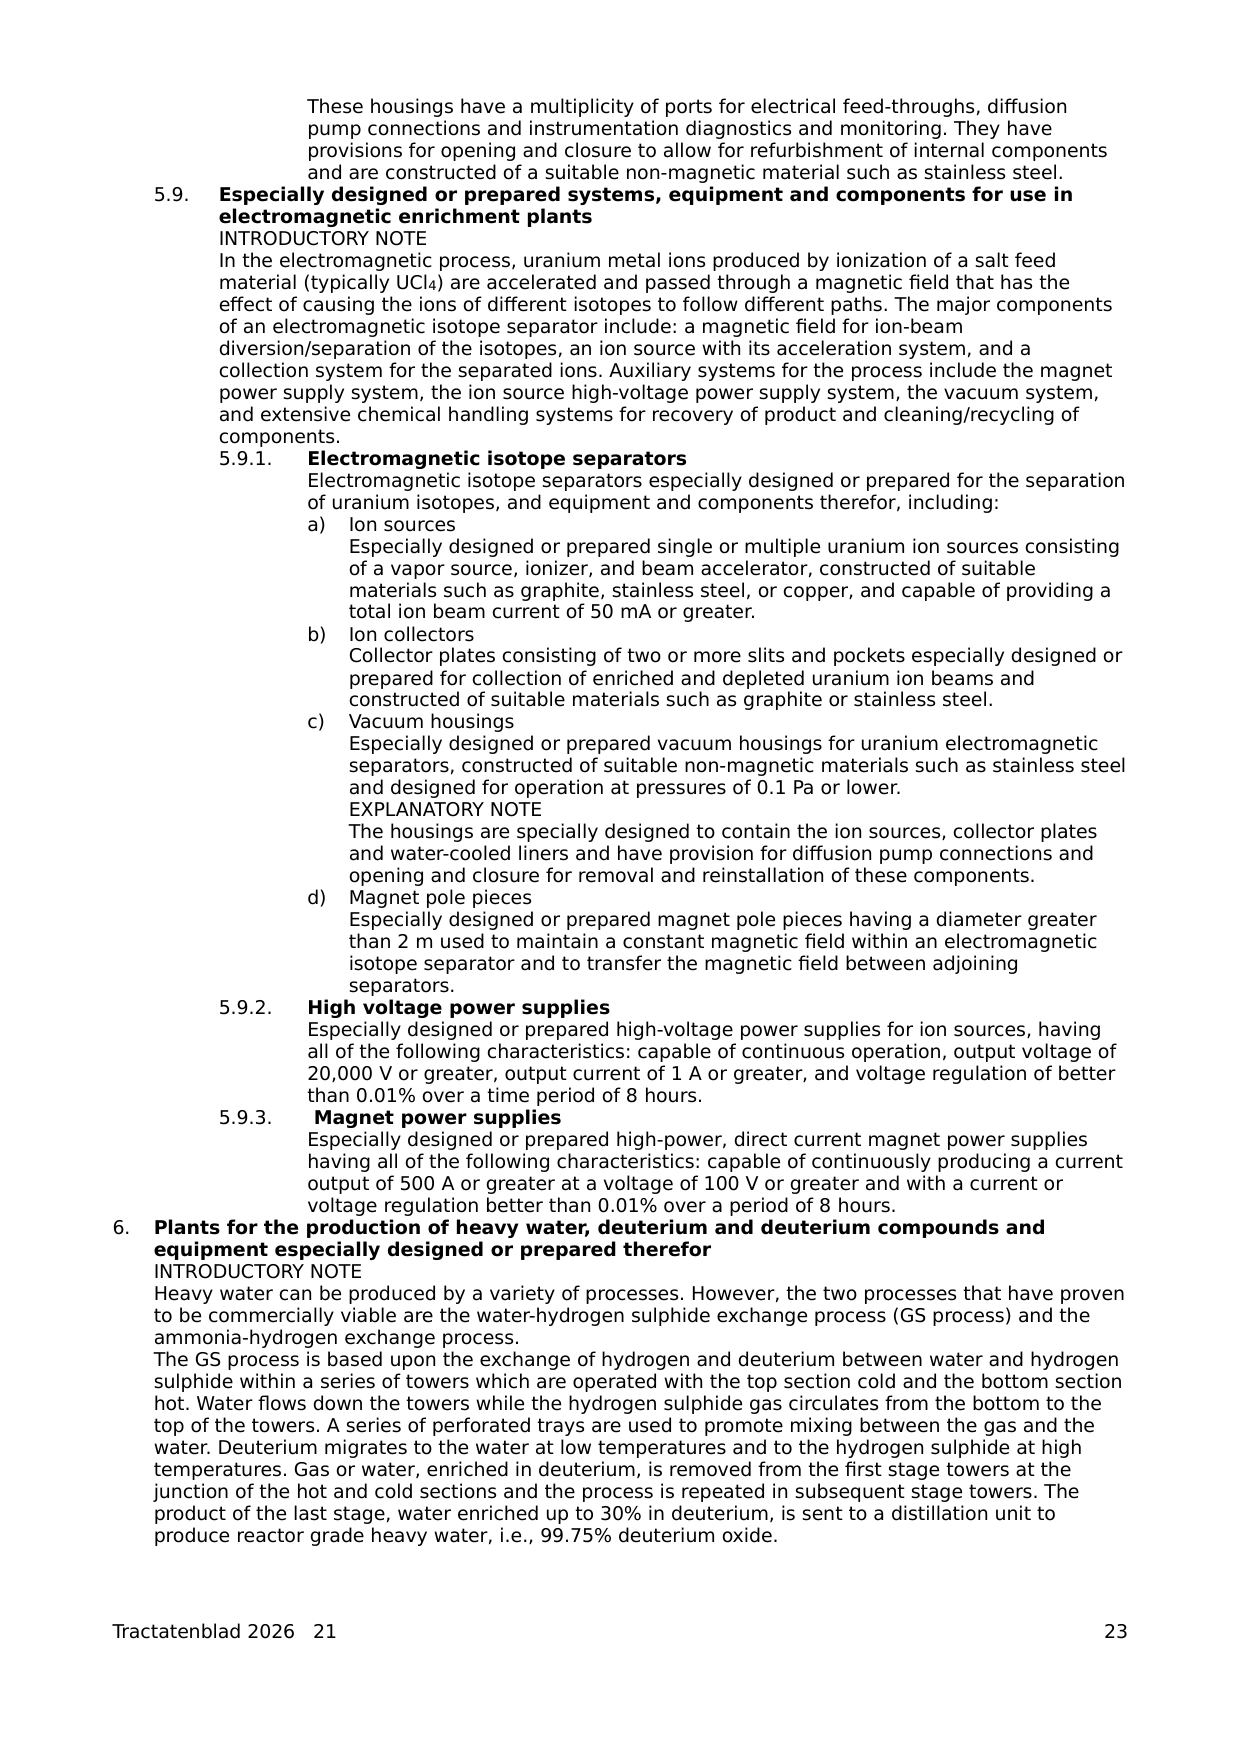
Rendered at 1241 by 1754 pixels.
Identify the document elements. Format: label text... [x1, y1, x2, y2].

text Especially designed or prepared single or multiple uranium ion sources consisting of a vapor source, ionizer, and beam accelerator, constructed of suitable materials such as graphite, stainless steel, or copper, and capable of providing a total ion beam current of 50 mA or greater. [348, 536, 1128, 623]
text INTRODUCTORY NOTE [153, 1261, 1128, 1283]
text Heavy water can be produced by a variety of processes. However, the two processes that have proven to be commercially viable are the water-hydrogen sulphide exchange process (GS process) and the ammonia-hydrogen exchange process. [153, 1283, 1128, 1349]
text 5.9. Especially designed or prepared systems, equipment and components for use in electromagnetic enrichment plants [153, 184, 1128, 228]
text d) Magnet pole pieces [307, 887, 1128, 909]
text These housings have a multiplicity of ports for electrical feed-throughs, diffusion pump connections and instrumentation diagnostics and monitoring. They have provisions for opening and closure to allow for refurbishment of internal components and are constructed of a suitable non-magnetic material such as stainless steel. [307, 96, 1128, 184]
text a) Ion sources [307, 513, 1128, 536]
text The GS process is based upon the exchange of hydrogen and deuterium between water and hydrogen sulphide within a series of towers which are operated with the top section cold and the bottom section hot. Water flows down the towers while the hydrogen sulphide gas circulates from the bottom to the top of the towers. A series of perforated trays are used to promote mixing between the gas and the water. Deuterium migrates to the water at low temperatures and to the hydrogen sulphide at high temperatures. Gas or water, enriched in deuterium, is removed from the first stage towers at the junction of the hot and cold sections and the process is repeated in subsequent stage towers. The product of the last stage, water enriched up to 30% in deuterium, is sent to a distillation unit to produce reactor grade heavy water, i.e., 99.75% deuterium oxide. [153, 1349, 1128, 1547]
text EXPLANATORY NOTE [348, 799, 1128, 821]
text INTRODUCTORY NOTE [218, 228, 1128, 250]
text Collector plates consisting of two or more slits and pockets especially designed or prepared for collection of enriched and depleted uranium ion beams and constructed of suitable materials such as graphite or stainless steel. [348, 645, 1128, 711]
text The housings are specially designed to contain the ion sources, collector plates and water-cooled liners and have provision for diffusion pump connections and opening and closure for removal and reinstallation of these components. [348, 821, 1128, 887]
text In the electromagnetic process, uranium metal ions produced by ionization of a salt feed material (typically UCl4) are accelerated and passed through a magnetic field that has the effect of causing the ions of different isotopes to follow different paths. The major components of an electromagnetic isotope separator include: a magnetic field for ion-beam diversion/separation of the isotopes, an ion source with its acceleration system, and a collection system for the separated ions. Auxiliary systems for the process include the magnet power supply system, the ion source high-voltage power supply system, the vacuum system, and extensive chemical handling systems for recovery of product and cleaning/recycling of components. [218, 250, 1128, 448]
text b) Ion collectors [307, 623, 1128, 645]
text 5.9.3. Magnet power supplies [218, 1107, 1128, 1129]
text Electromagnetic isotope separators especially designed or prepared for the separation of uranium isotopes, and equipment and components therefor, including: [307, 469, 1128, 513]
text 5.9.1. Electromagnetic isotope separators [218, 448, 1128, 469]
text Especially designed or prepared magnet pole pieces having a diameter greater than 2 m used to maintain a constant magnetic field within an electromagnetic isotope separator and to transfer the magnetic field between adjoining separators. [348, 909, 1128, 997]
text 6. Plants for the production of heavy water, deuterium and deuterium compounds and equipment especially designed or prepared therefor [112, 1217, 1128, 1261]
text Especially designed or prepared high-power, direct current magnet power supplies having all of the following characteristics: capable of continuously producing a current output of 500 A or greater at a voltage of 100 V or greater and with a current or voltage regulation better than 0.01% over a period of 8 hours. [307, 1129, 1128, 1217]
text Especially designed or prepared vacuum housings for uranium electromagnetic separators, constructed of suitable non-magnetic materials such as stainless steel and designed for operation at pressures of 0.1 Pa or lower. [348, 733, 1128, 799]
text c) Vacuum housings [307, 711, 1128, 733]
text 5.9.2. High voltage power supplies [218, 997, 1128, 1019]
text Especially designed or prepared high-voltage power supplies for ion sources, having all of the following characteristics: capable of continuous operation, output voltage of 20,000 V or greater, output current of 1 A or greater, and voltage regulation of better than 0.01% over a time period of 8 hours. [307, 1019, 1128, 1107]
